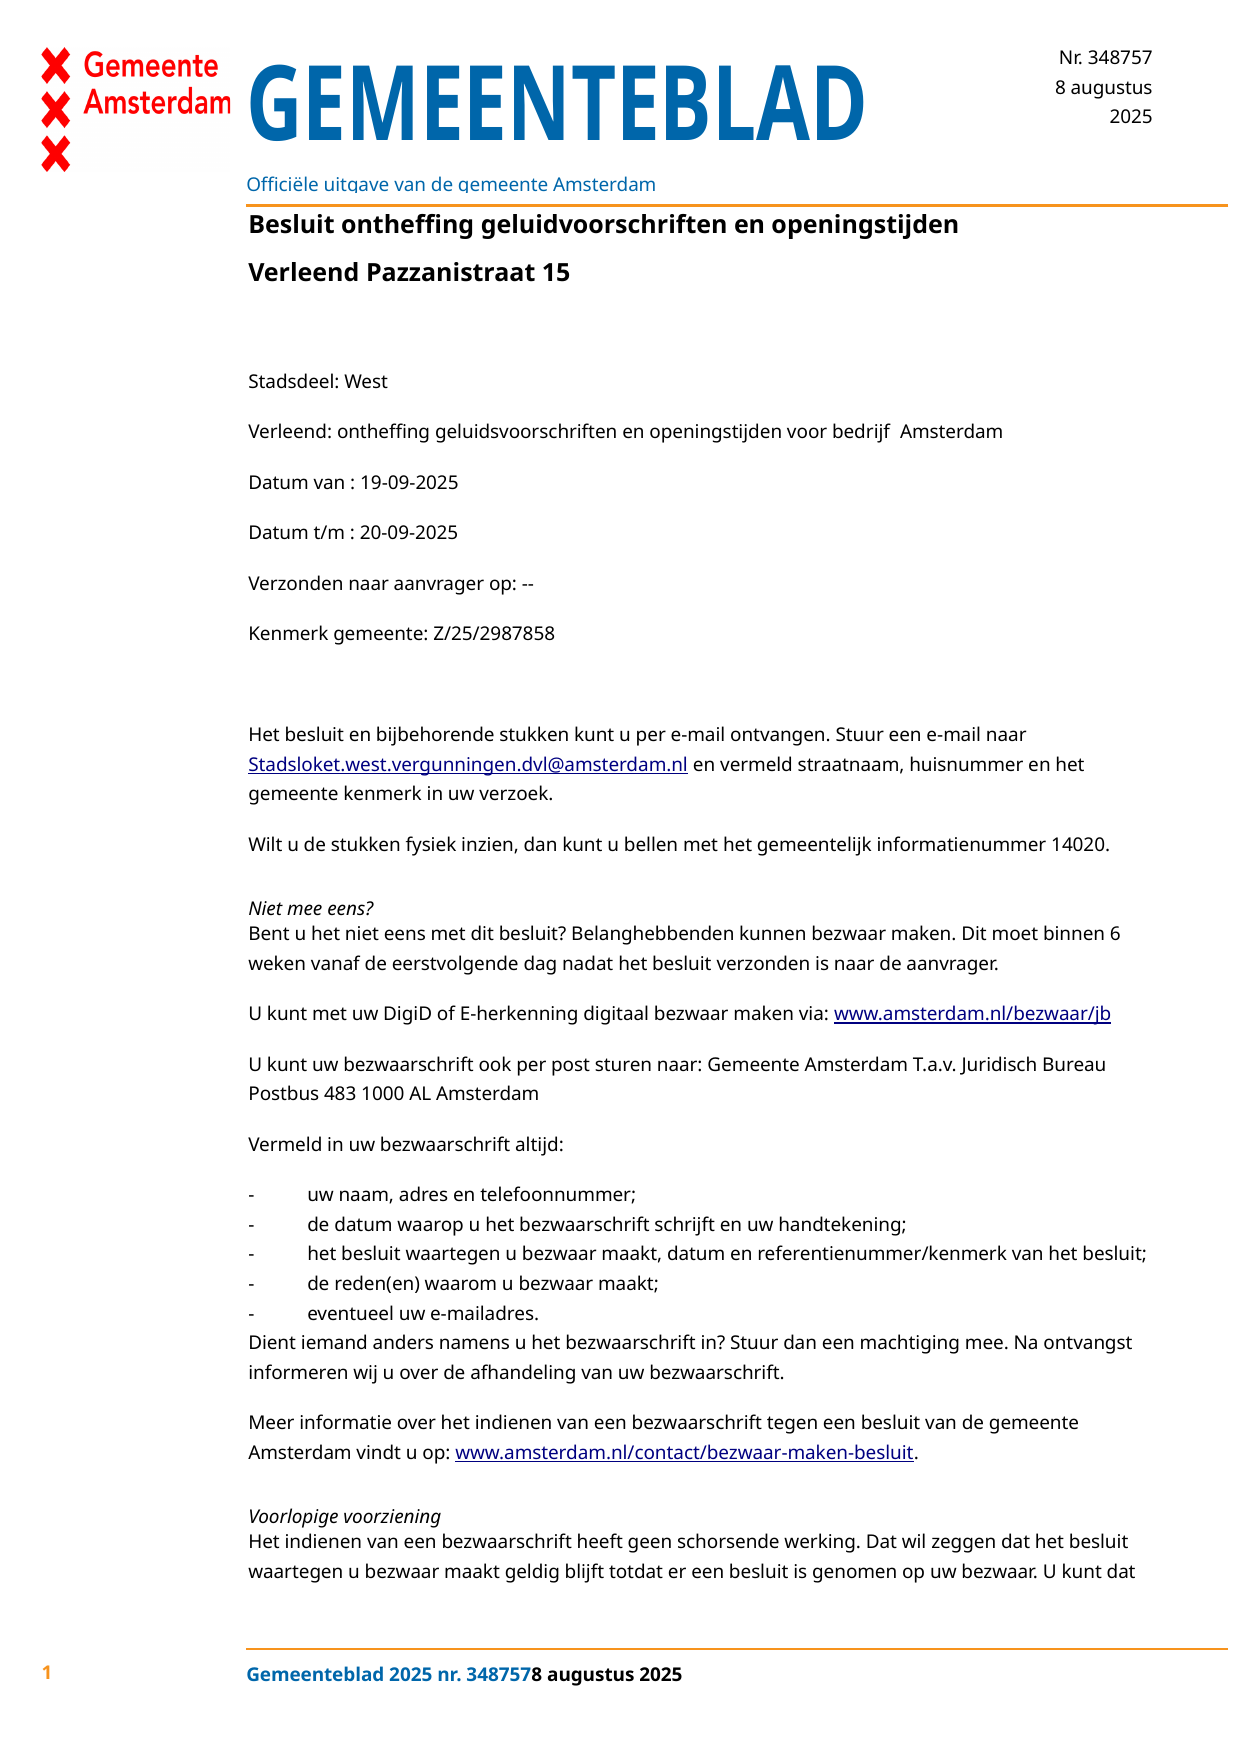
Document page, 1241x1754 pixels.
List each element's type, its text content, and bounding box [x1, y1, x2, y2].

text Bent u het niet eens met dit besluit? Belanghebbenden kunnen bezwaar maken. Dit moet binnen 6 weken vanaf de eerstvolgende dag nadat het besluit verzonden is naar de aanvrager. [248, 921, 1152, 976]
list de reden(en) waarom u bezwaar maakt; [248, 1270, 1152, 1296]
text Datum van : 19-09-2025 [248, 469, 1152, 495]
list uw naam, adres en telefoonnummer; [248, 1181, 1152, 1207]
text U kunt uw bezwaarschrift ook per post sturen naar: Gemeente Amsterdam T.a.v. Juridisch Bureau Postbus 483 1000 AL Amsterdam [248, 1051, 1152, 1106]
text Verleend: ontheffing geluidsvoorschriften en openingstijden voor bedrijf Amsterdam [248, 419, 1152, 444]
list de datum waarop u het bezwaarschrift schrijft en uw handtekening; [248, 1211, 1152, 1237]
list het besluit waartegen u bezwaar maakt, datum en referentienummer/kenmerk van het besluit; [248, 1241, 1152, 1266]
text Het besluit en bijbehorende stukken kunt u per e-mail ontvangen. Stuur een e-mail naar Stadsloket.west.vergunningen.dvl@amsterdam.nl en vermeld straatnaam, huisnummer en het gemeente kenmerk in uw verzoek. [248, 721, 1152, 806]
text U kunt met uw DigiD of E-herkenning digitaal bezwaar maken via: www.amsterdam.nl/bezwaar/jb [248, 1001, 1152, 1026]
text Kenmerk gemeente: Z/25/2987858 [248, 620, 1152, 646]
text Stadsdeel: West [248, 368, 1152, 394]
list eventueel uw e-mailadres. [248, 1300, 1152, 1325]
text Datum t/m : 20-09-2025 [248, 519, 1152, 545]
text Wilt u de stukken fysiek inzien, dan kunt u bellen met het gemeentelijk informatienummer 14020. [248, 831, 1152, 857]
text Niet mee eens? [248, 895, 1152, 921]
text Het indienen van een bezwaarschrift heeft geen schorsende werking. Dat wil zeggen dat het besluit waartegen u bezwaar maakt geldig blijft totdat er een besluit is genomen op uw bezwaar. U kunt dat [248, 1528, 1152, 1584]
text Dient iemand anders namens u het bezwaarschrift in? Stuur dan een machtiging mee. Na ontvangst informeren wij u over de afhandeling van uw bezwaarschrift. [248, 1329, 1152, 1384]
picture [41, 47, 231, 172]
text Meer informatie over het indienen van een bezwaarschrift tegen een besluit van de gemeente Amsterdam vindt u op: www.amsterdam.nl/contact/bezwaar-maken-besluit. [248, 1409, 1152, 1464]
text Vermeld in uw bezwaarschrift altijd: [248, 1131, 1152, 1157]
text Verzonden naar aanvrager op: -- [248, 570, 1152, 596]
text Besluit ontheffing geluidvoorschriften en openingstijden Verleend Pazzanistraat 15 [248, 207, 1152, 288]
text Voorlopige voorziening [248, 1503, 1152, 1528]
